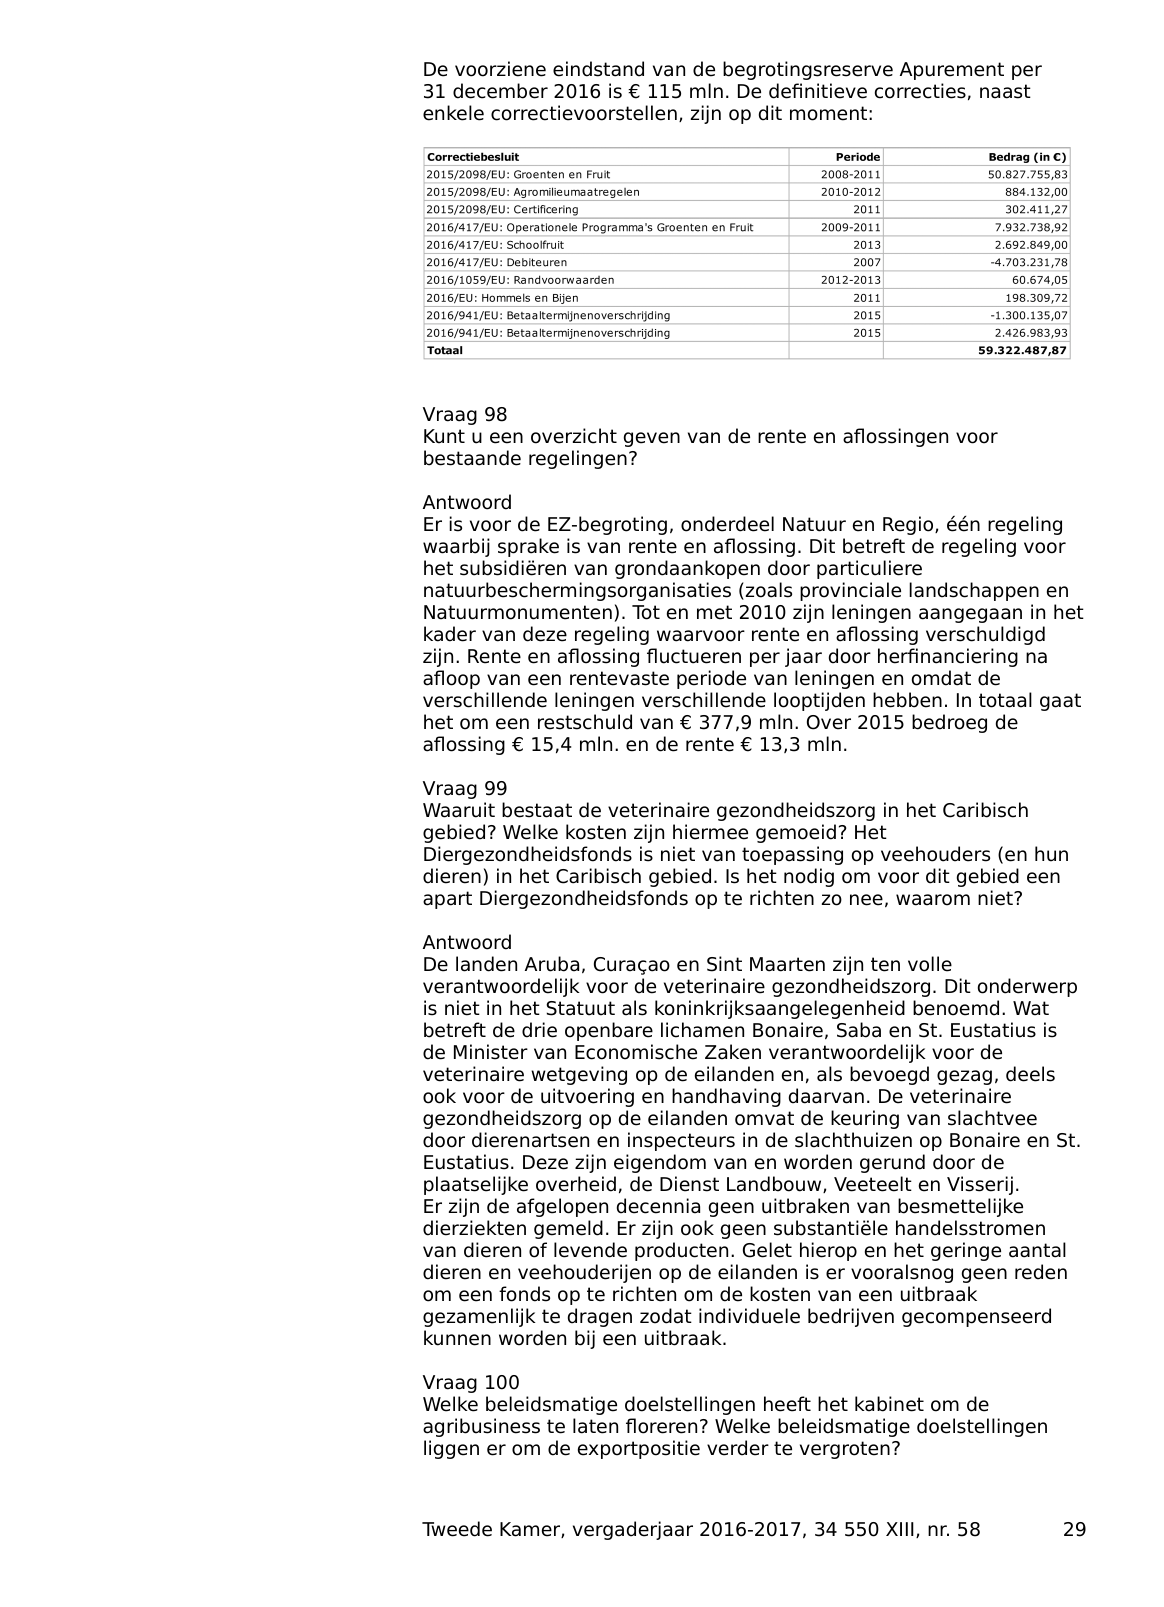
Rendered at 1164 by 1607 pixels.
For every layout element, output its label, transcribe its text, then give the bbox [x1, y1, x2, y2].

text Waaruit bestaat de veterinaire gezondheidszorg in het Caribisch gebied? Welke kosten zijn hiermee gemoeid? Het Diergezondheidsfonds is niet van toepassing op veehouders (en hun dieren) in het Caribisch gebied. Is het nodig om voor dit gebied een apart Diergezondheidsfonds op te richten zo nee, waarom niet? [422, 800, 1087, 910]
text De voorziene eindstand van de begrotingsreserve Apurement per 31 december 2016 is € 115 mln. De definitieve correcties, naast enkele correctievoorstellen, zijn op dit moment: [422, 59, 1087, 125]
text Vraag 98 [422, 404, 1087, 426]
text Antwoord [422, 492, 1087, 514]
text Er is voor de EZ-begroting, onderdeel Natuur en Regio, één regeling waarbij sprake is van rente en aflossing. Dit betreft de regeling voor het subsidiëren van grondaankopen door particuliere natuurbeschermingsorganisaties (zoals provinciale landschappen en Natuurmonumenten). Tot en met 2010 zijn leningen aangegaan in het kader van deze regeling waarvoor rente en aflossing verschuldigd zijn. Rente en aflossing fluctueren per jaar door herfinanciering na afloop van een rentevaste periode van leningen en omdat de verschillende leningen verschillende looptijden hebben. In totaal gaat het om een restschuld van € 377,9 mln. Over 2015 bedroeg de aflossing € 15,4 mln. en de rente € 13,3 mln. [422, 514, 1087, 756]
text Er zijn de afgelopen decennia geen uitbraken van besmettelijke dierziekten gemeld. Er zijn ook geen substantiële handelsstromen van dieren of levende producten. Gelet hierop en het geringe aantal dieren en veehouderijen op de eilanden is er vooralsnog geen reden om een fonds op te richten om de kosten van een uitbraak gezamenlijk te dragen zodat individuele bedrijven gecompenseerd kunnen worden bij een uitbraak. [422, 1196, 1087, 1350]
text Antwoord [422, 932, 1087, 954]
picture [422, 147, 1072, 360]
text Vraag 100 [422, 1372, 1087, 1394]
text Kunt u een overzicht geven van de rente en aflossingen voor bestaande regelingen? [422, 426, 1087, 470]
text Vraag 99 [422, 778, 1087, 800]
text De landen Aruba, Curaçao en Sint Maarten zijn ten volle verantwoordelijk voor de veterinaire gezondheidszorg. Dit onderwerp is niet in het Statuut als koninkrijksaangelegenheid benoemd. Wat betreft de drie openbare lichamen Bonaire, Saba en St. Eustatius is de Minister van Economische Zaken verantwoordelijk voor de veterinaire wetgeving op de eilanden en, als bevoegd gezag, deels ook voor de uitvoering en handhaving daarvan. De veterinaire gezondheidszorg op de eilanden omvat de keuring van slachtvee door dierenartsen en inspecteurs in de slachthuizen op Bonaire en St. Eustatius. Deze zijn eigendom van en worden gerund door de plaatselijke overheid, de Dienst Landbouw, Veeteelt en Visserij. [422, 954, 1087, 1196]
text Welke beleidsmatige doelstellingen heeft het kabinet om de agribusiness te laten floreren? Welke beleidsmatige doelstellingen liggen er om de exportpositie verder te vergroten? [422, 1394, 1087, 1460]
